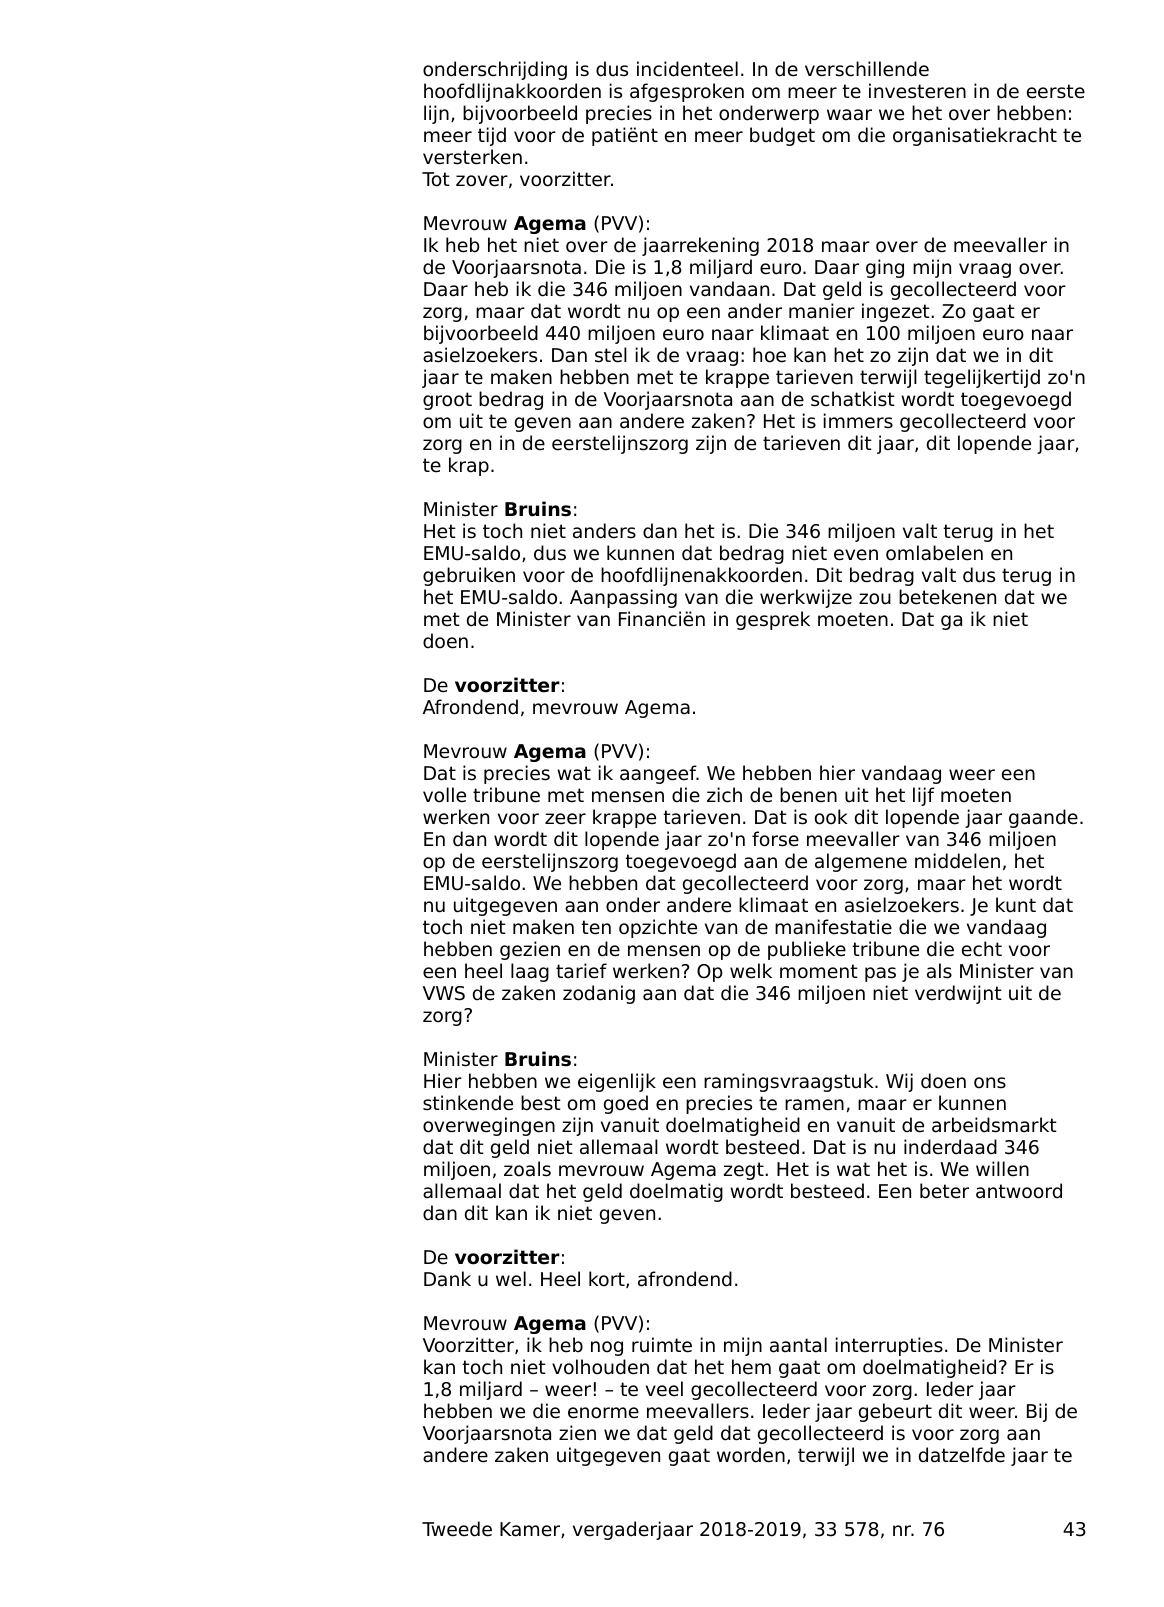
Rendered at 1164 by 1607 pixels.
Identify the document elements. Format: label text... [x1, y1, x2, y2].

text Voorzitter, ik heb nog ruimte in mijn aantal interrupties. De Minister kan toch niet volhouden dat het hem gaat om doelmatigheid? Er is 1,8 miljard – weer! – te veel gecollecteerd voor zorg. Ieder jaar hebben we die enorme meevallers. Ieder jaar gebeurt dit weer. Bij de Voorjaarsnota zien we dat geld dat gecollecteerd is voor zorg aan andere zaken uitgegeven gaat worden, terwijl we in datzelfde jaar te [422, 1335, 1087, 1467]
text Het is toch niet anders dan het is. Die 346 miljoen valt terug in het EMU-saldo, dus we kunnen dat bedrag niet even omlabelen en gebruiken voor de hoofdlijnenakkoorden. Dit bedrag valt dus terug in het EMU-saldo. Aanpassing van die werkwijze zou betekenen dat we met de Minister van Financiën in gesprek moeten. Dat ga ik niet doen. [422, 521, 1087, 653]
text Tot zover, voorzitter. [422, 169, 1087, 191]
text Hier hebben we eigenlijk een ramingsvraagstuk. Wij doen ons stinkende best om goed en precies te ramen, maar er kunnen overwegingen zijn vanuit doelmatigheid en vanuit de arbeidsmarkt dat dit geld niet allemaal wordt besteed. Dat is nu inderdaad 346 miljoen, zoals mevrouw Agema zegt. Het is wat het is. We willen allemaal dat het geld doelmatig wordt besteed. Een beter antwoord dan dit kan ik niet geven. [422, 1071, 1087, 1225]
text De voorzitter: [422, 675, 1087, 697]
text Mevrouw Agema (PVV): [422, 213, 1087, 235]
text Mevrouw Agema (PVV): [422, 1313, 1087, 1335]
text Minister Bruins: [422, 499, 1087, 521]
text Dat is precies wat ik aangeef. We hebben hier vandaag weer een volle tribune met mensen die zich de benen uit het lijf moeten werken voor zeer krappe tarieven. Dat is ook dit lopende jaar gaande. En dan wordt dit lopende jaar zo'n forse meevaller van 346 miljoen op de eerstelijnszorg toegevoegd aan de algemene middelen, het EMU-saldo. We hebben dat gecollecteerd voor zorg, maar het wordt nu uitgegeven aan onder andere klimaat en asielzoekers. Je kunt dat toch niet maken ten opzichte van de manifestatie die we vandaag hebben gezien en de mensen op de publieke tribune die echt voor een heel laag tarief werken? Op welk moment pas je als Minister van VWS de zaken zodanig aan dat die 346 miljoen niet verdwijnt uit de zorg? [422, 763, 1087, 1027]
text onderschrijding is dus incidenteel. In de verschillende hoofdlijnakkoorden is afgesproken om meer te investeren in de eerste lijn, bijvoorbeeld precies in het onderwerp waar we het over hebben: meer tijd voor de patiënt en meer budget om die organisatiekracht te versterken. [422, 59, 1087, 169]
text Ik heb het niet over de jaarrekening 2018 maar over de meevaller in de Voorjaarsnota. Die is 1,8 miljard euro. Daar ging mijn vraag over. Daar heb ik die 346 miljoen vandaan. Dat geld is gecollecteerd voor zorg, maar dat wordt nu op een ander manier ingezet. Zo gaat er bijvoorbeeld 440 miljoen euro naar klimaat en 100 miljoen euro naar asielzoekers. Dan stel ik de vraag: hoe kan het zo zijn dat we in dit jaar te maken hebben met te krappe tarieven terwijl tegelijkertijd zo'n groot bedrag in de Voorjaarsnota aan de schatkist wordt toegevoegd om uit te geven aan andere zaken? Het is immers gecollecteerd voor zorg en in de eerstelijnszorg zijn de tarieven dit jaar, dit lopende jaar, te krap. [422, 235, 1087, 477]
text Minister Bruins: [422, 1049, 1087, 1071]
text Dank u wel. Heel kort, afrondend. [422, 1269, 1087, 1291]
text Mevrouw Agema (PVV): [422, 741, 1087, 763]
text Afrondend, mevrouw Agema. [422, 697, 1087, 719]
text De voorzitter: [422, 1247, 1087, 1269]
